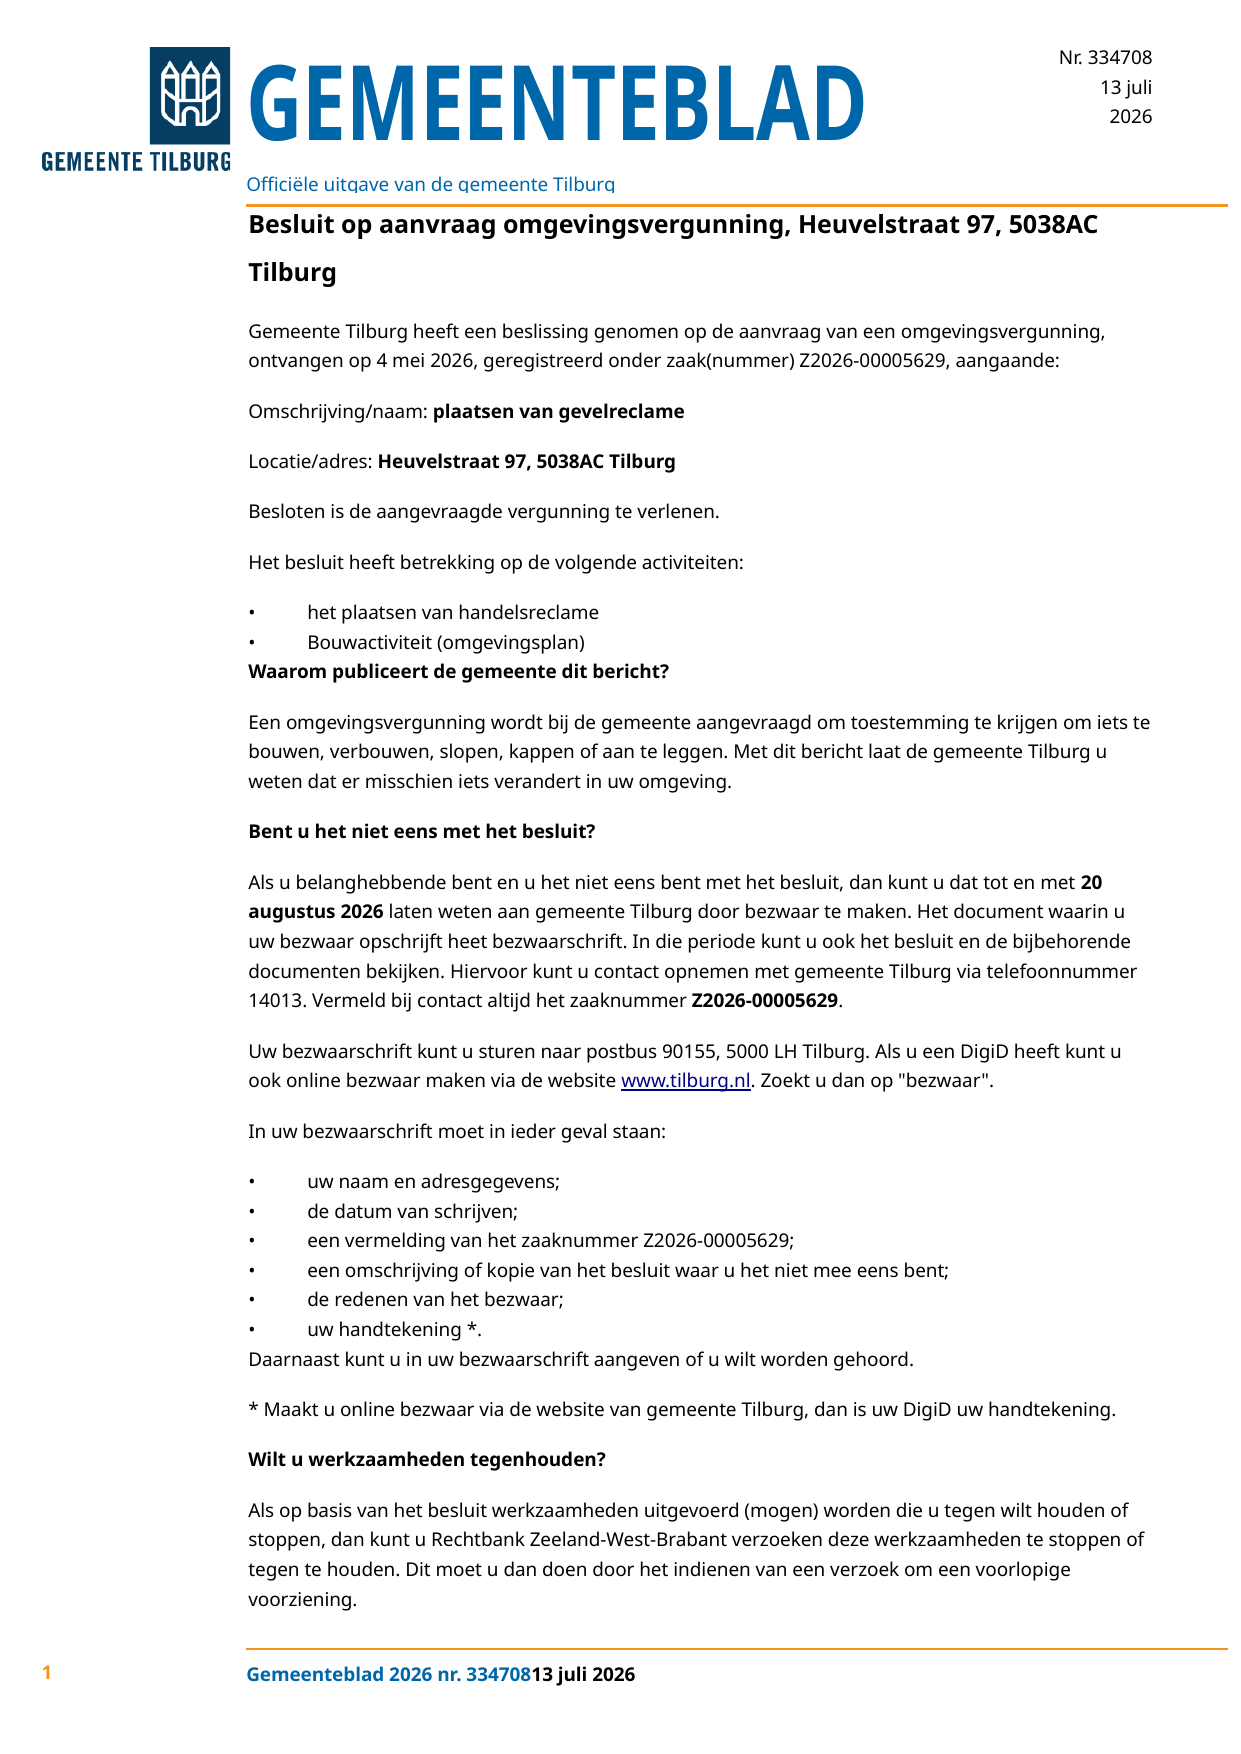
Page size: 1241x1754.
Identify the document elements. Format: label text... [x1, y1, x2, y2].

list de datum van schrijven; [248, 1198, 1152, 1224]
list Bouwactiviteit (omgevingsplan) [248, 629, 1152, 655]
text Besloten is de aangevraagde vergunning te verlenen. [248, 499, 1152, 524]
text Als op basis van het besluit werkzaamheden uitgevoerd (mogen) worden die u tegen wilt houden of stoppen, dan kunt u Rechtbank Zeeland-West-Brabant verzoeken deze werkzaamheden te stoppen of tegen te houden. Dit moet u dan doen door het indienen van een verzoek om een voorlopige voorziening. [248, 1497, 1152, 1612]
text Daarnaast kunt u in uw bezwaarschrift aangeven of u wilt worden gehoord. [248, 1346, 1152, 1372]
text Uw bezwaarschrift kunt u sturen naar postbus 90155, 5000 LH Tilburg. Als u een DigiD heeft kunt u ook online bezwaar maken via de website www.tilburg.nl. Zoekt u dan op "bezwaar". [248, 1038, 1152, 1093]
text Waarom publiceert de gemeente dit bericht? [248, 659, 1152, 684]
list een omschrijving of kopie van het besluit waar u het niet mee eens bent; [248, 1257, 1152, 1283]
list een vermelding van het zaaknummer Z2026-00005629; [248, 1227, 1152, 1253]
list uw naam en adresgegevens; [248, 1168, 1152, 1194]
text Wilt u werkzaamheden tegenhouden? [248, 1447, 1152, 1472]
text Als u belanghebbende bent en u het niet eens bent met het besluit, dan kunt u dat tot en met 20 augustus 2026 laten weten aan gemeente Tilburg door bezwaar te maken. Het document waarin u uw bezwaar opschrijft heet bezwaarschrift. In die periode kunt u ook het besluit en de bijbehorende documenten bekijken. Hiervoor kunt u contact opnemen met gemeente Tilburg via telefoonnummer 14013. Vermeld bij contact altijd het zaaknummer Z2026-00005629. [248, 869, 1152, 1013]
text Besluit op aanvraag omgevingsvergunning, Heuvelstraat 97, 5038AC Tilburg [248, 207, 1152, 288]
text Locatie/adres: Heuvelstraat 97, 5038AC Tilburg [248, 448, 1152, 474]
text Het besluit heeft betrekking op de volgende activiteiten: [248, 549, 1152, 575]
list uw handtekening *. [248, 1316, 1152, 1342]
text Bent u het niet eens met het besluit? [248, 819, 1152, 844]
list de redenen van het bezwaar; [248, 1287, 1152, 1312]
picture [41, 47, 231, 172]
text Een omgevingsvergunning wordt bij de gemeente aangevraagd om toestemming te krijgen om iets te bouwen, verbouwen, slopen, kappen of aan te leggen. Met dit bericht laat de gemeente Tilburg u weten dat er misschien iets verandert in uw omgeving. [248, 709, 1152, 794]
list het plaatsen van handelsreclame [248, 599, 1152, 625]
text Omschrijving/naam: plaatsen van gevelreclame [248, 398, 1152, 424]
text * Maakt u online bezwaar via de website van gemeente Tilburg, dan is uw DigiD uw handtekening. [248, 1396, 1152, 1422]
text Gemeente Tilburg heeft een beslissing genomen op de aanvraag van een omgevingsvergunning, ontvangen op 4 mei 2026, geregistreerd onder zaak(nummer) Z2026-00005629, aangaande: [248, 318, 1152, 373]
text In uw bezwaarschrift moet in ieder geval staan: [248, 1118, 1152, 1144]
